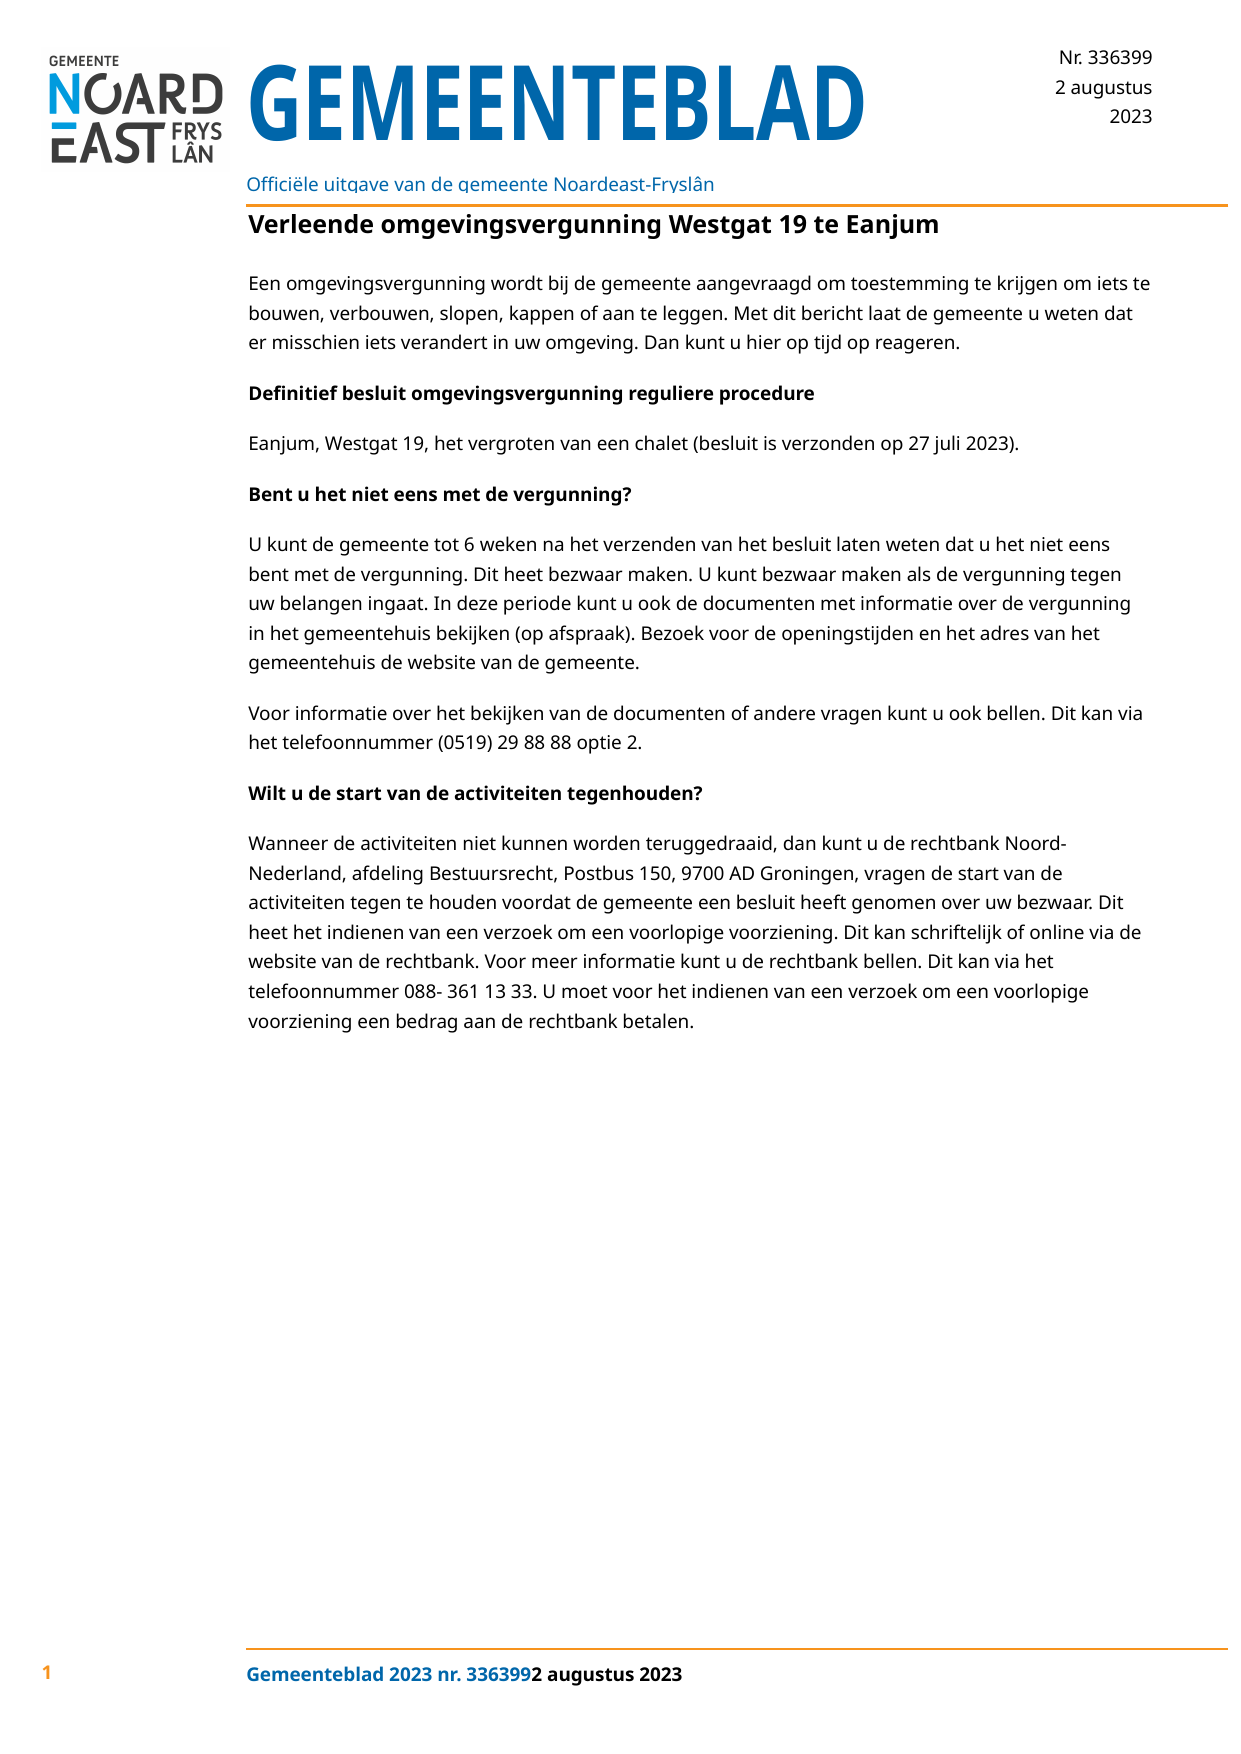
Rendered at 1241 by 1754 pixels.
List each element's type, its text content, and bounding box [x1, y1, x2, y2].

text Voor informatie over het bekijken van de documenten of andere vragen kunt u ook bellen. Dit kan via het telefoonnummer (0519) 29 88 88 optie 2. [248, 700, 1152, 755]
text Verleende omgevingsvergunning Westgat 19 te Eanjum [248, 207, 1152, 241]
text U kunt de gemeente tot 6 weken na het verzenden van het besluit laten weten dat u het niet eens bent met de vergunning. Dit heet bezwaar maken. U kunt bezwaar maken als de vergunning tegen uw belangen ingaat. In deze periode kunt u ook de documenten met informatie over de vergunning in het gemeentehuis bekijken (op afspraak). Bezoek voor de openingstijden en het adres van het gemeentehuis de website van de gemeente. [248, 531, 1152, 675]
text Wilt u de start van de activiteiten tegenhouden? [248, 780, 1152, 806]
text Definitief besluit omgevingsvergunning reguliere procedure [248, 380, 1152, 406]
text Een omgevingsvergunning wordt bij de gemeente aangevraagd om toestemming te krijgen om iets te bouwen, verbouwen, slopen, kappen of aan te leggen. Met dit bericht laat de gemeente u weten dat er misschien iets verandert in uw omgeving. Dan kunt u hier op tijd op reageren. [248, 270, 1152, 355]
text Bent u het niet eens met de vergunning? [248, 481, 1152, 506]
picture [41, 47, 231, 172]
text Wanneer de activiteiten niet kunnen worden teruggedraaid, dan kunt u de rechtbank Noord-Nederland, afdeling Bestuursrecht, Postbus 150, 9700 AD Groningen, vragen de start van de activiteiten tegen te houden voordat de gemeente een besluit heeft genomen over uw bezwaar. Dit heet het indienen van een verzoek om een voorlopige voorziening. Dit kan schriftelijk of online via de website van de rechtbank. Voor meer informatie kunt u de rechtbank bellen. Dit kan via het telefoonnummer 088- 361 13 33. U moet voor het indienen van een verzoek om een voorlopige voorziening een bedrag aan de rechtbank betalen. [248, 830, 1152, 1033]
text Eanjum, Westgat 19, het vergroten van een chalet (besluit is verzonden op 27 juli 2023). [248, 430, 1152, 456]
